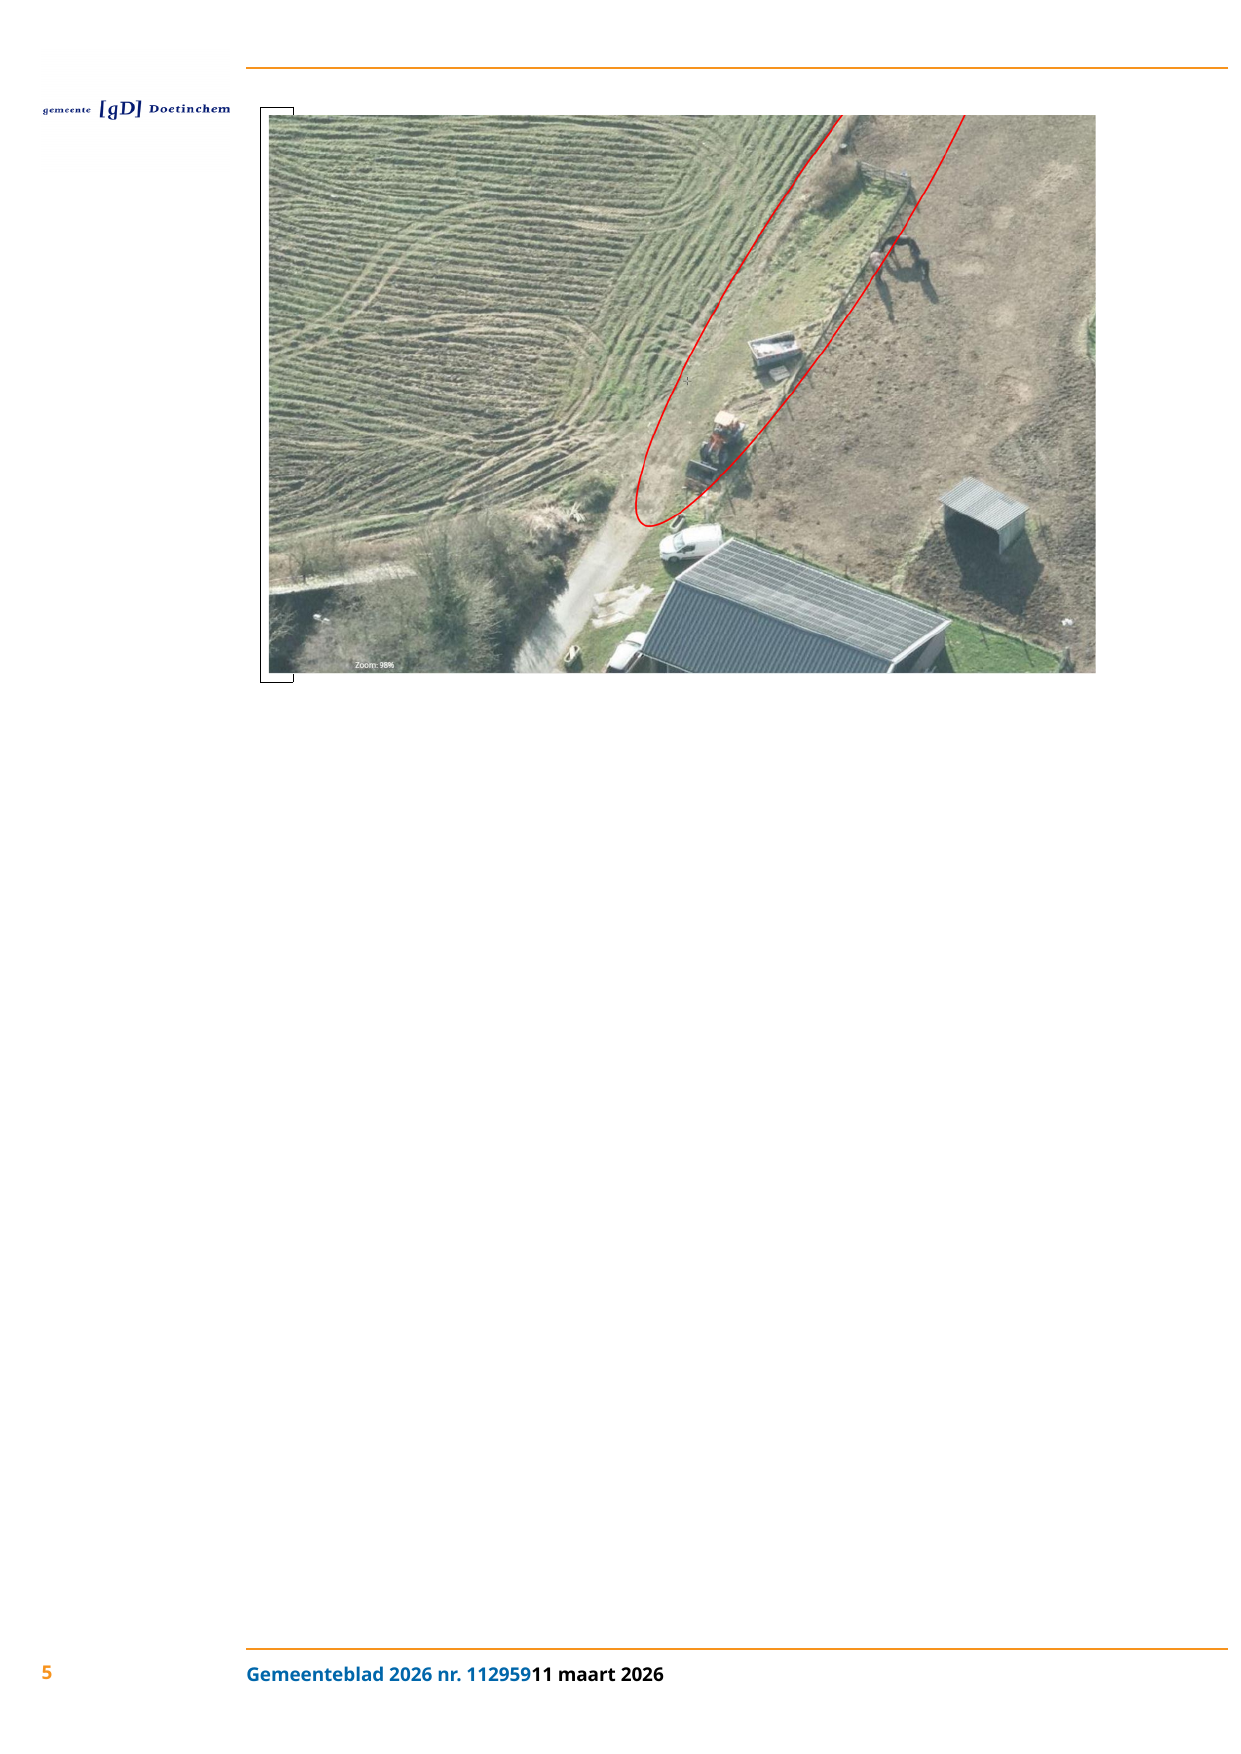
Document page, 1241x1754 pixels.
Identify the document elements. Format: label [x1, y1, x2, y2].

picture [41, 47, 231, 172]
picture [268, 115, 1096, 674]
